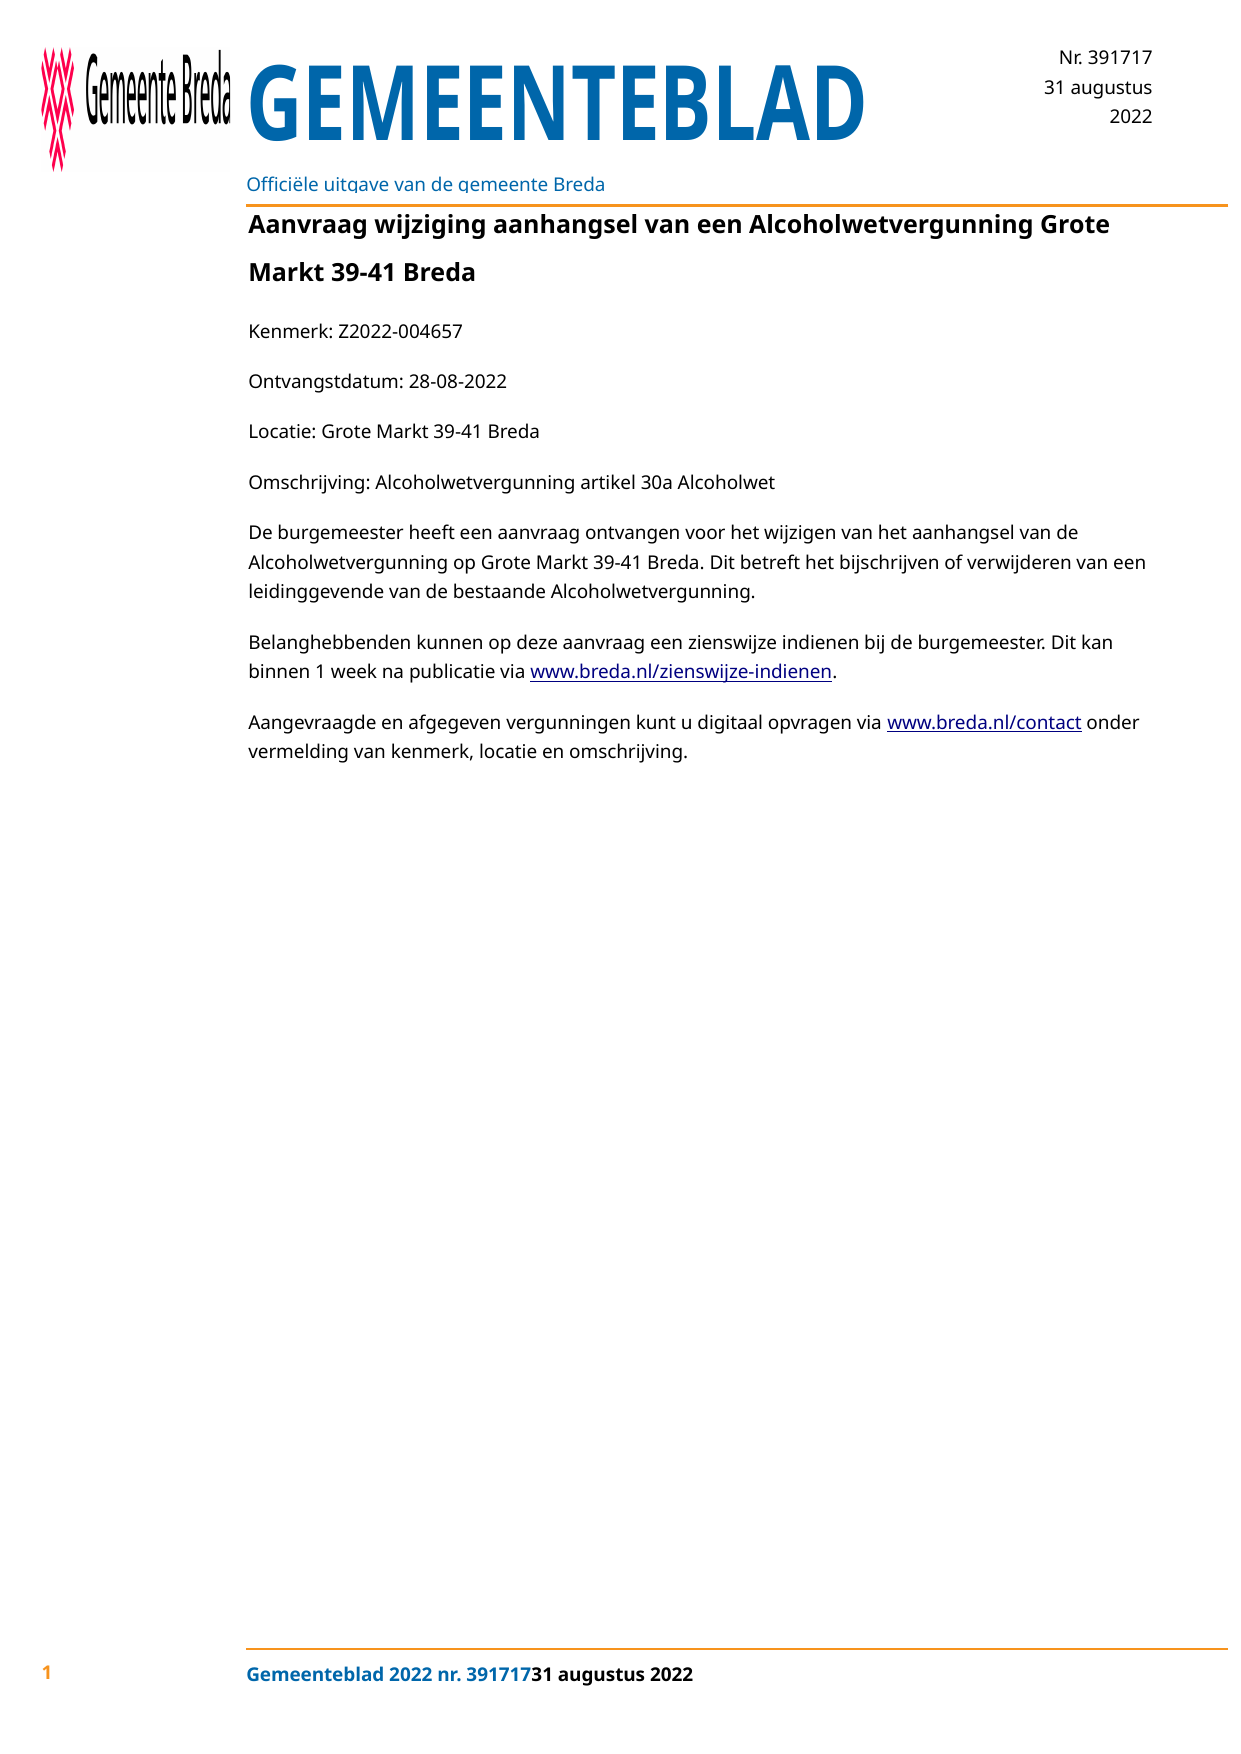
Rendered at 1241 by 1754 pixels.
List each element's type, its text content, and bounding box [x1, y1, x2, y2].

text Locatie: Grote Markt 39-41 Breda [248, 419, 1152, 444]
text Aangevraagde en afgegeven vergunningen kunt u digitaal opvragen via www.breda.nl/contact onder vermelding van kenmerk, locatie en omschrijving. [248, 709, 1152, 764]
text Omschrijving: Alcoholwetvergunning artikel 30a Alcoholwet [248, 469, 1152, 495]
picture [41, 47, 231, 172]
text De burgemeester heeft een aanvraag ontvangen voor het wijzigen van het aanhangsel van de Alcoholwetvergunning op Grote Markt 39-41 Breda. Dit betreft het bijschrijven of verwijderen van een leidinggevende van de bestaande Alcoholwetvergunning. [248, 519, 1152, 604]
text Belanghebbenden kunnen op deze aanvraag een zienswijze indienen bij de burgemeester. Dit kan binnen 1 week na publicatie via www.breda.nl/zienswijze-indienen. [248, 629, 1152, 684]
text Ontvangstdatum: 28-08-2022 [248, 368, 1152, 394]
text Kenmerk: Z2022-004657 [248, 318, 1152, 344]
text Aanvraag wijziging aanhangsel van een Alcoholwetvergunning Grote Markt 39-41 Breda [248, 207, 1152, 288]
